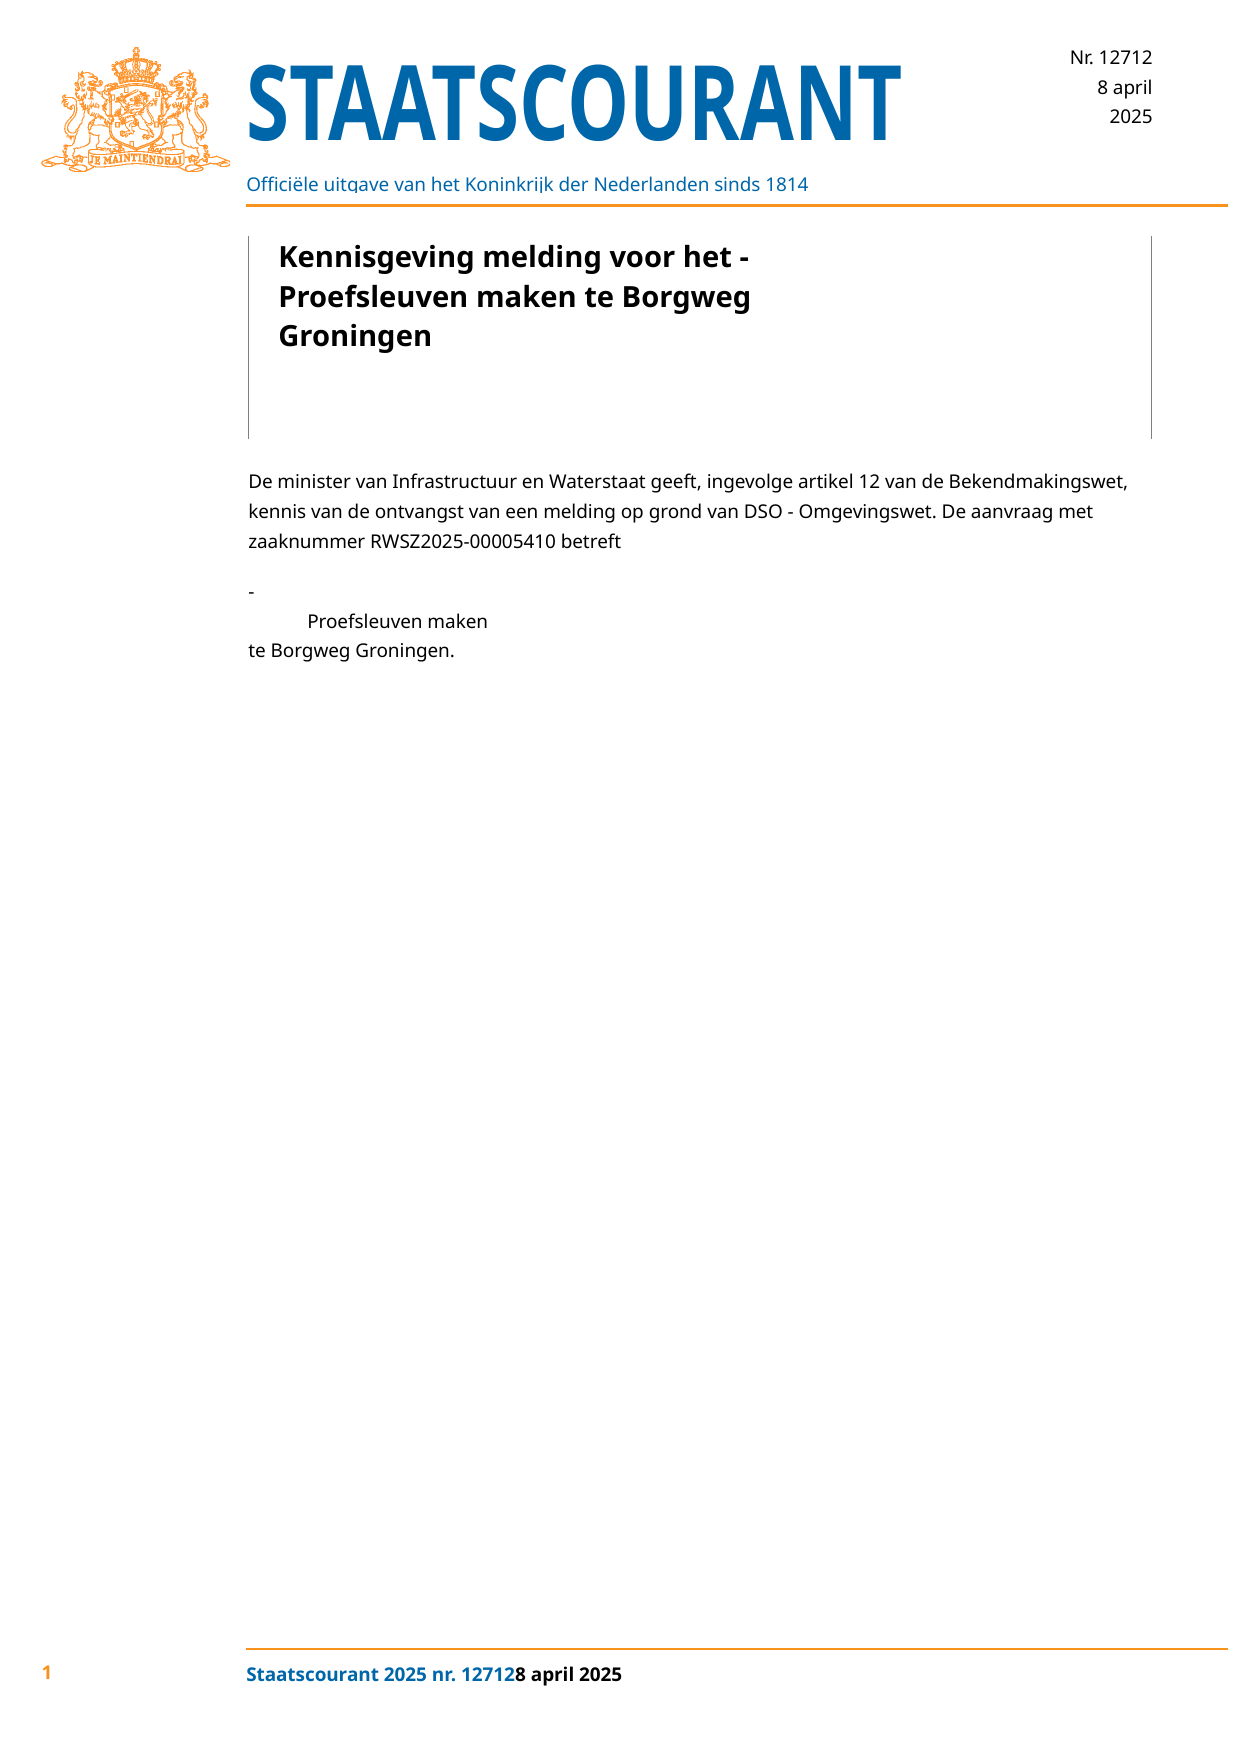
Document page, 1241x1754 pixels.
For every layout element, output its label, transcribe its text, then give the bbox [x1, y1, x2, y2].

text De minister van Infrastructuur en Waterstaat geeft, ingevolge artikel 12 van de Bekendmakingswet, kennis van de ontvangst van een melding op grond van DSO - Omgevingswet. De aanvraag met zaaknummer RWSZ2025-00005410 betreft [248, 469, 1152, 553]
table_header [1090, 236, 1151, 413]
table_header Kennisgeving melding voor het -Proefsleuven maken te Borgweg Groningen [249, 236, 850, 439]
table_header [850, 236, 912, 413]
text te Borgweg Groningen. [248, 637, 1152, 663]
list Proefsleuven maken [248, 608, 1152, 633]
picture [41, 47, 231, 172]
table_header [850, 414, 1151, 439]
picture [912, 236, 1090, 414]
